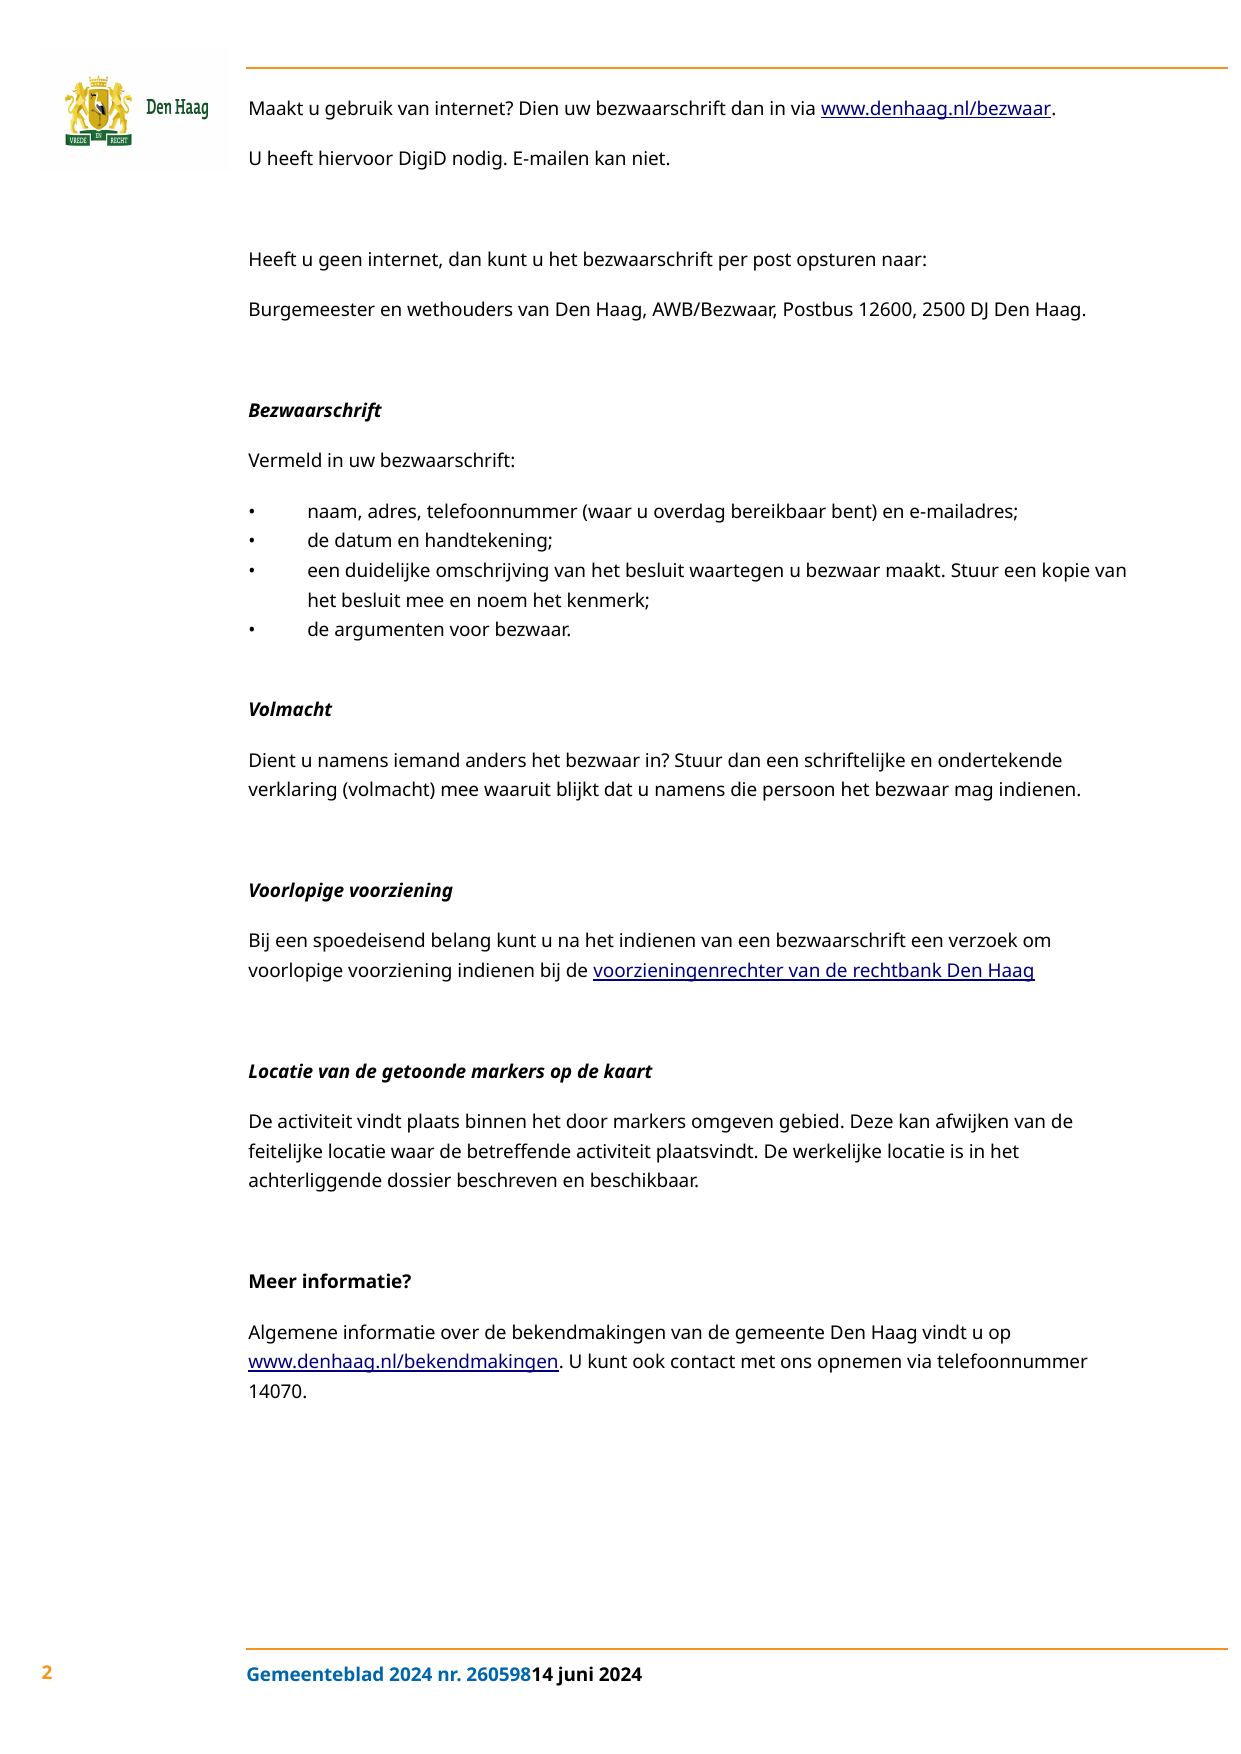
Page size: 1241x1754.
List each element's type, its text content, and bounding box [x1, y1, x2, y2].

text Meer informatie? [248, 1268, 1152, 1294]
text Burgemeester en wethouders van Den Haag, AWB/Bezwaar, Postbus 12600, 2500 DJ Den Haag. [248, 296, 1152, 322]
text Vermeld in uw bezwaarschrift: [248, 448, 1152, 473]
text De activiteit vindt plaats binnen het door markers omgeven gebied. Deze kan afwijken van de feitelijke locatie waar de betreffende activiteit plaatsvindt. De werkelijke locatie is in het achterliggende dossier beschreven en beschikbaar. [248, 1108, 1152, 1193]
text U heeft hiervoor DigiD nodig. E-mailen kan niet. [248, 145, 1152, 171]
text Bezwaarschrift [248, 397, 1152, 423]
text Bij een spoedeisend belang kunt u na het indienen van een bezwaarschrift een verzoek om voorlopige voorziening indienen bij de voorzieningenrechter van de rechtbank Den Haag [248, 928, 1152, 983]
text Voorlopige voorziening [248, 877, 1152, 903]
text Heeft u geen internet, dan kunt u het bezwaarschrift per post opsturen naar: [248, 246, 1152, 272]
list de argumenten voor bezwaar. [248, 616, 1152, 642]
text Volmacht [248, 696, 1152, 722]
text Locatie van de getoonde markers op de kaart [248, 1058, 1152, 1084]
text Maakt u gebruik van internet? Dien uw bezwaarschrift dan in via www.denhaag.nl/bezwaar. [248, 95, 1152, 121]
text Algemene informatie over de bekendmakingen van de gemeente Den Haag vindt u op www.denhaag.nl/bekendmakingen. U kunt ook contact met ons opnemen via telefoonnummer 14070. [248, 1319, 1152, 1404]
picture [41, 47, 231, 172]
text Dient u namens iemand anders het bezwaar in? Stuur dan een schriftelijke en ondertekende verklaring (volmacht) mee waaruit blijkt dat u namens die persoon het bezwaar mag indienen. [248, 747, 1152, 802]
list een duidelijke omschrijving van het besluit waartegen u bezwaar maakt. Stuur een kopie van het besluit mee en noem het kenmerk; [248, 557, 1152, 613]
list de datum en handtekening; [248, 528, 1152, 553]
list naam, adres, telefoonnummer (waar u overdag bereikbaar bent) en e-mailadres; [248, 498, 1152, 524]
